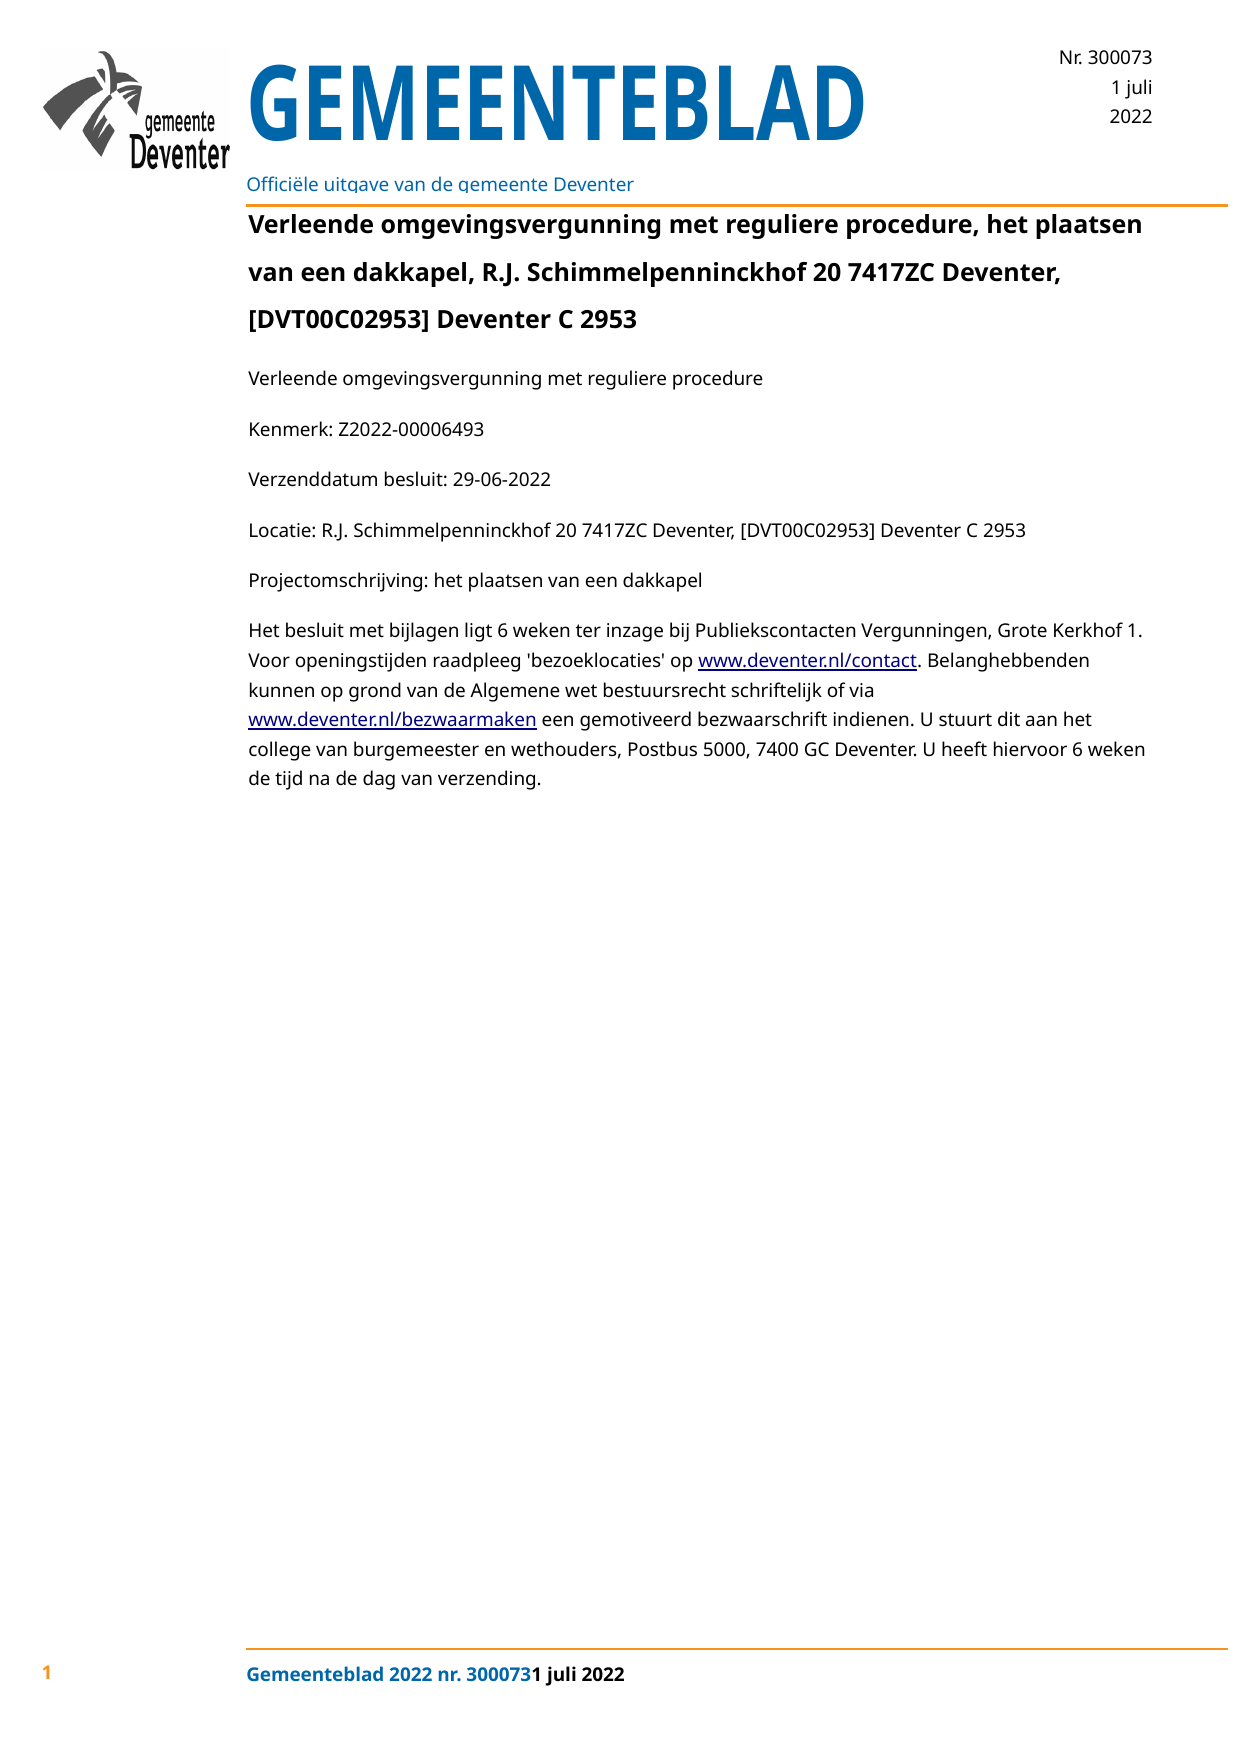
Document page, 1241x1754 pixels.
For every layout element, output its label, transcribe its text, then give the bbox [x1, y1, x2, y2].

text Verleende omgevingsvergunning met reguliere procedure, het plaatsen van een dakkapel, R.J. Schimmelpenninckhof 20 7417ZC Deventer, [DVT00C02953] Deventer C 2953 [248, 207, 1152, 336]
text Verzenddatum besluit: 29-06-2022 [248, 466, 1152, 492]
text Locatie: R.J. Schimmelpenninckhof 20 7417ZC Deventer, [DVT00C02953] Deventer C 2953 [248, 517, 1152, 542]
text Kenmerk: Z2022-00006493 [248, 416, 1152, 442]
text Het besluit met bijlagen ligt 6 weken ter inzage bij Publiekscontacten Vergunningen, Grote Kerkhof 1. Voor openingstijden raadpleeg 'bezoeklocaties' op www.deventer.nl/contact. Belanghebbenden kunnen op grond van de Algemene wet bestuursrecht schriftelijk of via www.deventer.nl/bezwaarmaken een gemotiveerd bezwaarschrift indienen. U stuurt dit aan het college van burgemeester en wethouders, Postbus 5000, 7400 GC Deventer. U heeft hiervoor 6 weken de tijd na de dag van verzending. [248, 618, 1152, 791]
text Projectomschrijving: het plaatsen van een dakkapel [248, 567, 1152, 593]
picture [41, 47, 231, 172]
text Verleende omgevingsvergunning met reguliere procedure [248, 366, 1152, 391]
